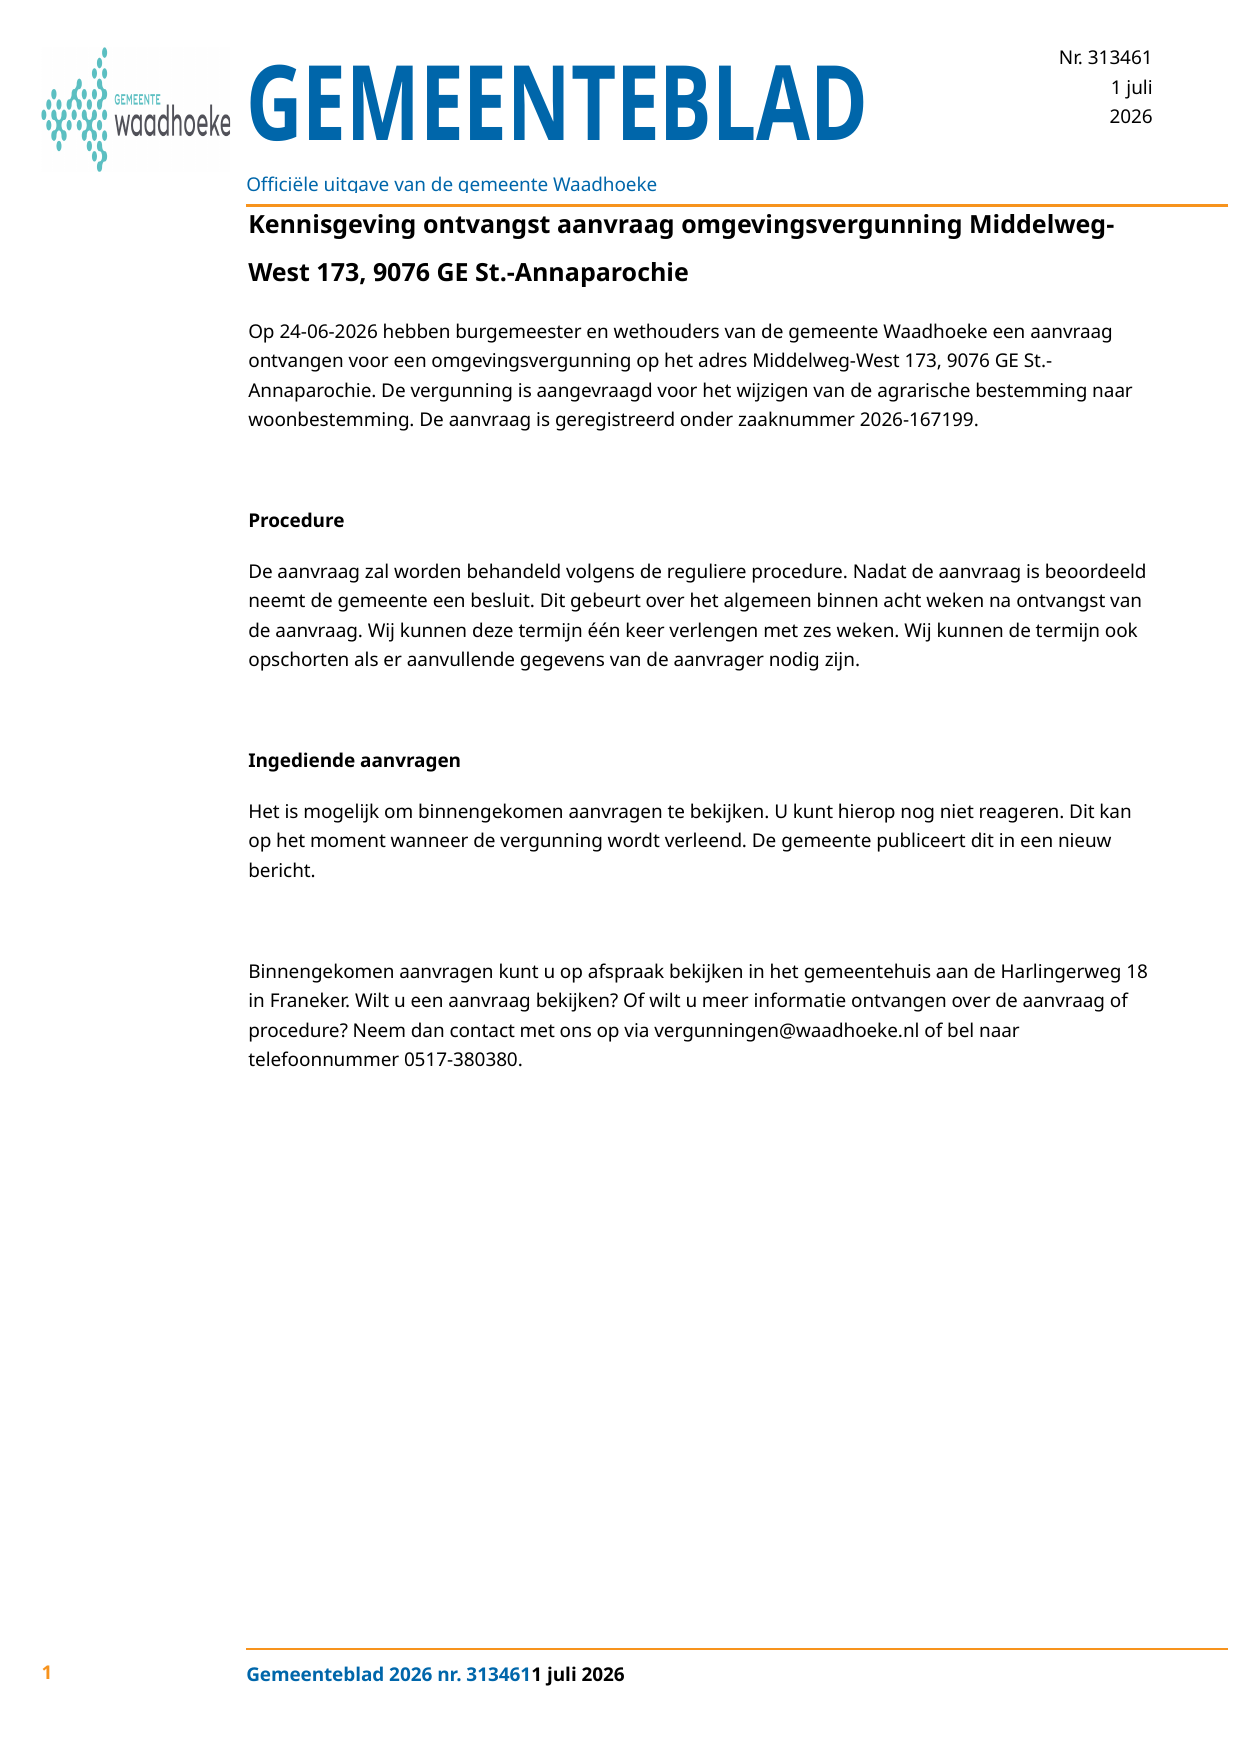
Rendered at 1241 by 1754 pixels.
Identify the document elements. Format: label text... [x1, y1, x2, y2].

text Procedure [248, 507, 1152, 533]
picture [41, 47, 231, 172]
text Kennisgeving ontvangst aanvraag omgevingsvergunning Middelweg-West 173, 9076 GE St.-Annaparochie [248, 207, 1152, 288]
text Ingediende aanvragen [248, 747, 1152, 773]
text Op 24-06-2026 hebben burgemeester en wethouders van de gemeente Waadhoeke een aanvraag ontvangen voor een omgevingsvergunning op het adres Middelweg-West 173, 9076 GE St.-Annaparochie. De vergunning is aangevraagd voor het wijzigen van de agrarische bestemming naar woonbestemming. De aanvraag is geregistreerd onder zaaknummer 2026-167199. [248, 318, 1152, 432]
text De aanvraag zal worden behandeld volgens de reguliere procedure. Nadat de aanvraag is beoordeeld neemt de gemeente een besluit. Dit gebeurt over het algemeen binnen acht weken na ontvangst van de aanvraag. Wij kunnen deze termijn één keer verlengen met zes weken. Wij kunnen de termijn ook opschorten als er aanvullende gegevens van de aanvrager nodig zijn. [248, 558, 1152, 672]
text Het is mogelijk om binnengekomen aanvragen te bekijken. U kunt hierop nog niet reageren. Dit kan op het moment wanneer de vergunning wordt verleend. De gemeente publiceert dit in een nieuw bericht. [248, 798, 1152, 883]
text Binnengekomen aanvragen kunt u op afspraak bekijken in het gemeentehuis aan de Harlingerweg 18 in Franeker. Wilt u een aanvraag bekijken? Of wilt u meer informatie ontvangen over de aanvraag of procedure? Neem dan contact met ons op via vergunningen@waadhoeke.nl of bel naar telefoonnummer 0517-380380. [248, 958, 1152, 1072]
